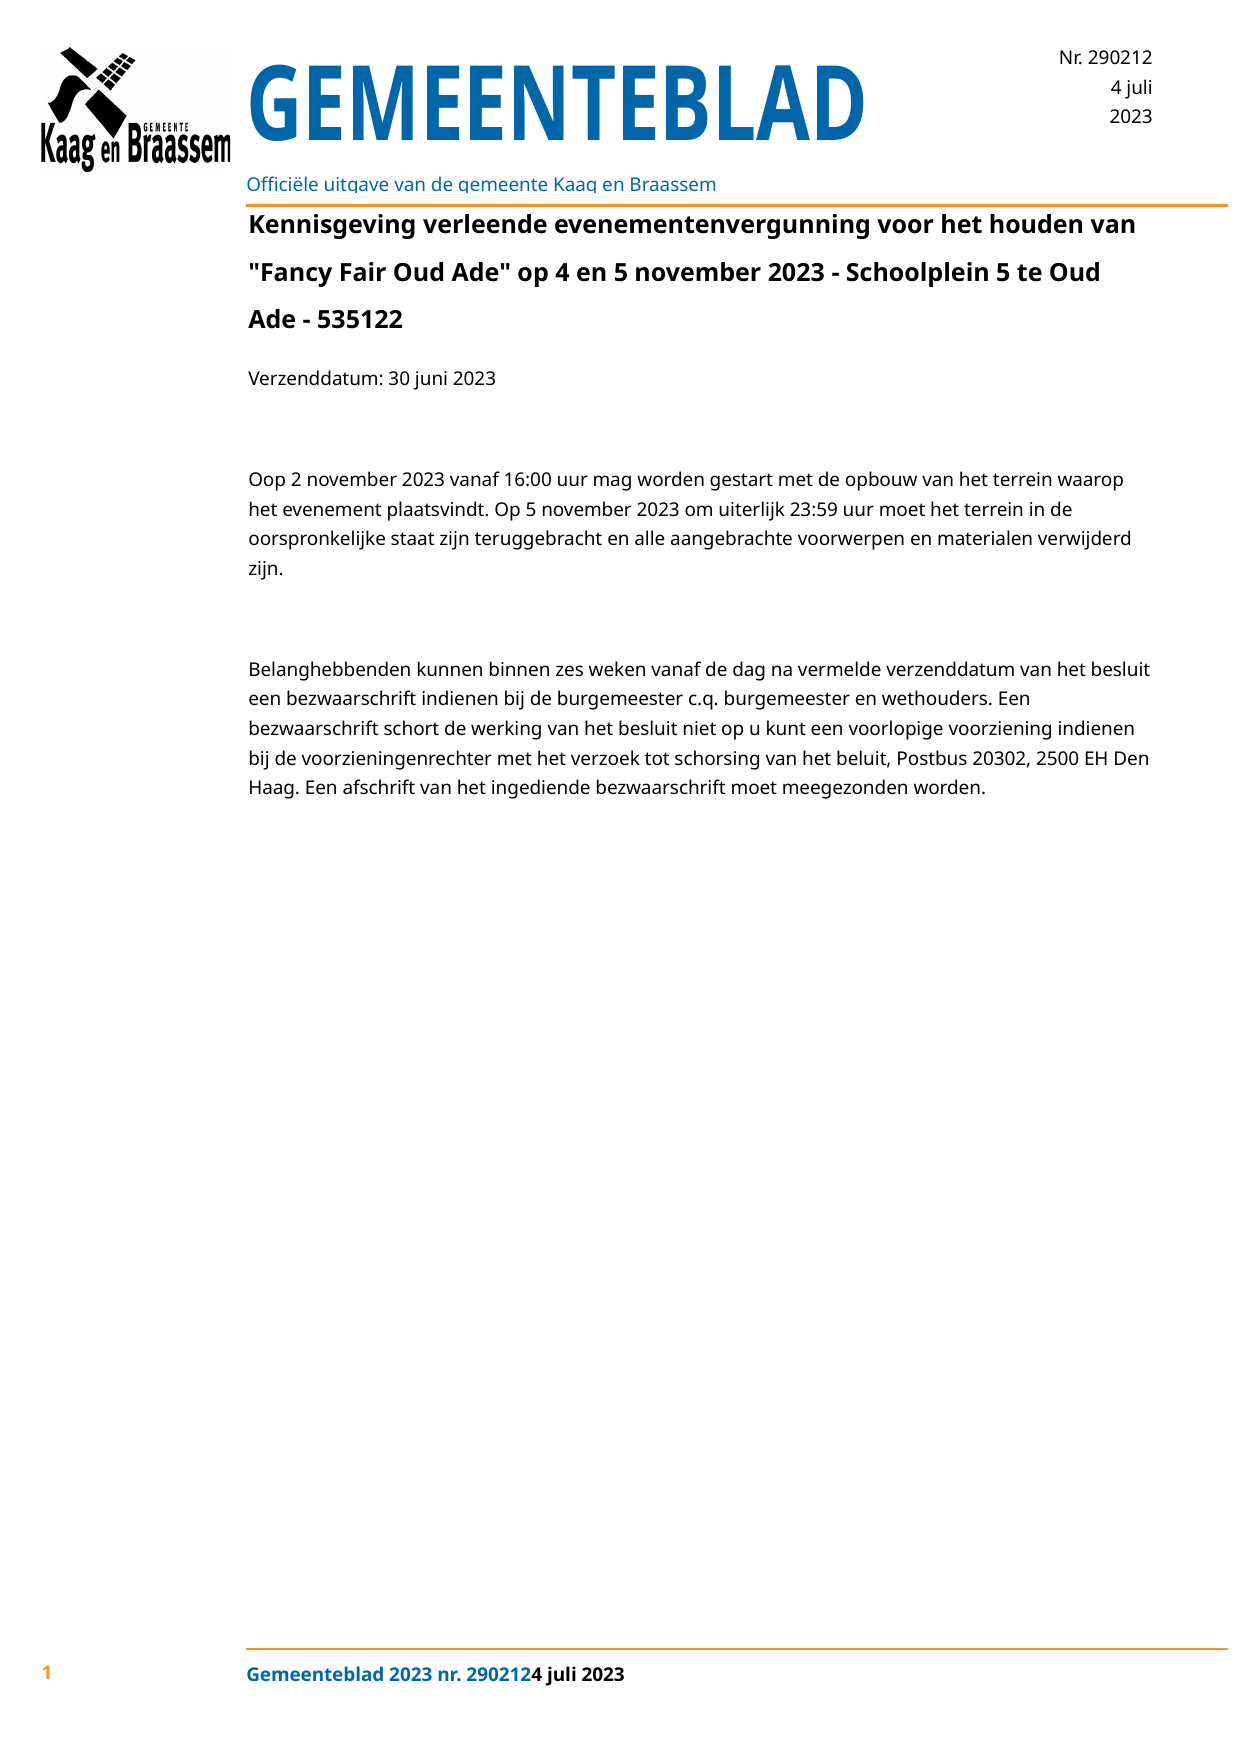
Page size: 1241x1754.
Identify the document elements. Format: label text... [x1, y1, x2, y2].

picture [41, 47, 231, 172]
text Oop 2 november 2023 vanaf 16:00 uur mag worden gestart met de opbouw van het terrein waarop het evenement plaatsvindt. Op 5 november 2023 om uiterlijk 23:59 uur moet het terrein in de oorspronkelijke staat zijn teruggebracht en alle aangebrachte voorwerpen en materialen verwijderd zijn. [248, 466, 1152, 581]
text Belanghebbenden kunnen binnen zes weken vanaf de dag na vermelde verzenddatum van het besluit een bezwaarschrift indienen bij de burgemeester c.q. burgemeester en wethouders. Een bezwaarschrift schort de werking van het besluit niet op u kunt een voorlopige voorziening indienen bij de voorzieningenrechter met het verzoek tot schorsing van het beluit, Postbus 20302, 2500 EH Den Haag. Een afschrift van het ingediende bezwaarschrift moet meegezonden worden. [248, 656, 1152, 800]
text Kennisgeving verleende evenementenvergunning voor het houden van "Fancy Fair Oud Ade" op 4 en 5 november 2023 - Schoolplein 5 te Oud Ade - 535122 [248, 207, 1152, 336]
text Verzenddatum: 30 juni 2023 [248, 366, 1152, 391]
